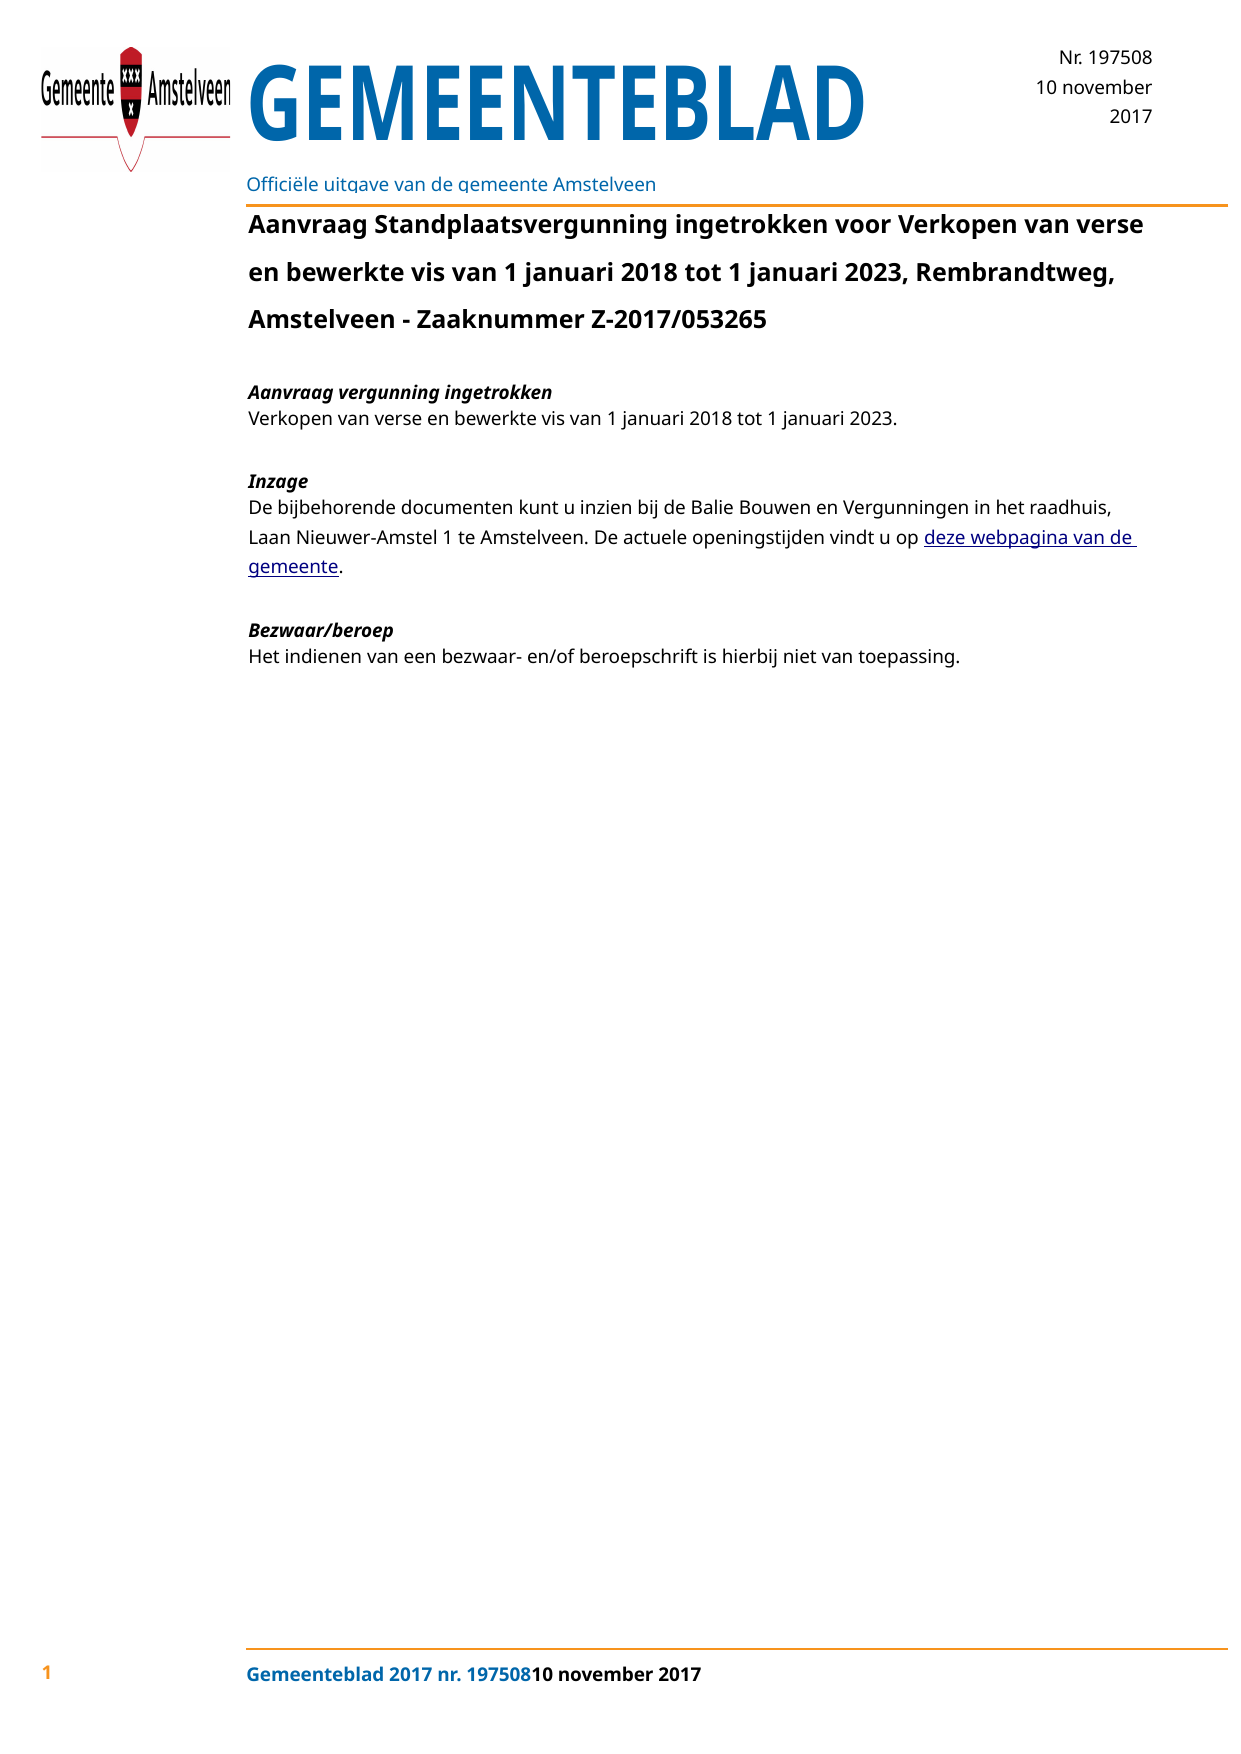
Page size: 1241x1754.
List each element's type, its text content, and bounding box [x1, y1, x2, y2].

text Aanvraag vergunning ingetrokken [248, 379, 1152, 405]
text Het indienen van een bezwaar- en/of beroepschrift is hierbij niet van toepassing. [248, 643, 1152, 669]
picture [41, 47, 231, 172]
text Bezwaar/beroep [248, 618, 1152, 643]
text Aanvraag Standplaatsvergunning ingetrokken voor Verkopen van verse en bewerkte vis van 1 januari 2018 tot 1 januari 2023, Rembrandtweg, Amstelveen - Zaaknummer Z-2017/053265 [248, 207, 1152, 336]
text De bijbehorende documenten kunt u inzien bij de Balie Bouwen en Vergunningen in het raadhuis, Laan Nieuwer-Amstel 1 te Amstelveen. De actuele openingstijden vindt u op deze webpagina van de gemeente. [248, 494, 1152, 579]
text Inzage [248, 469, 1152, 494]
text Verkopen van verse en bewerkte vis van 1 januari 2018 tot 1 januari 2023. [248, 405, 1152, 431]
